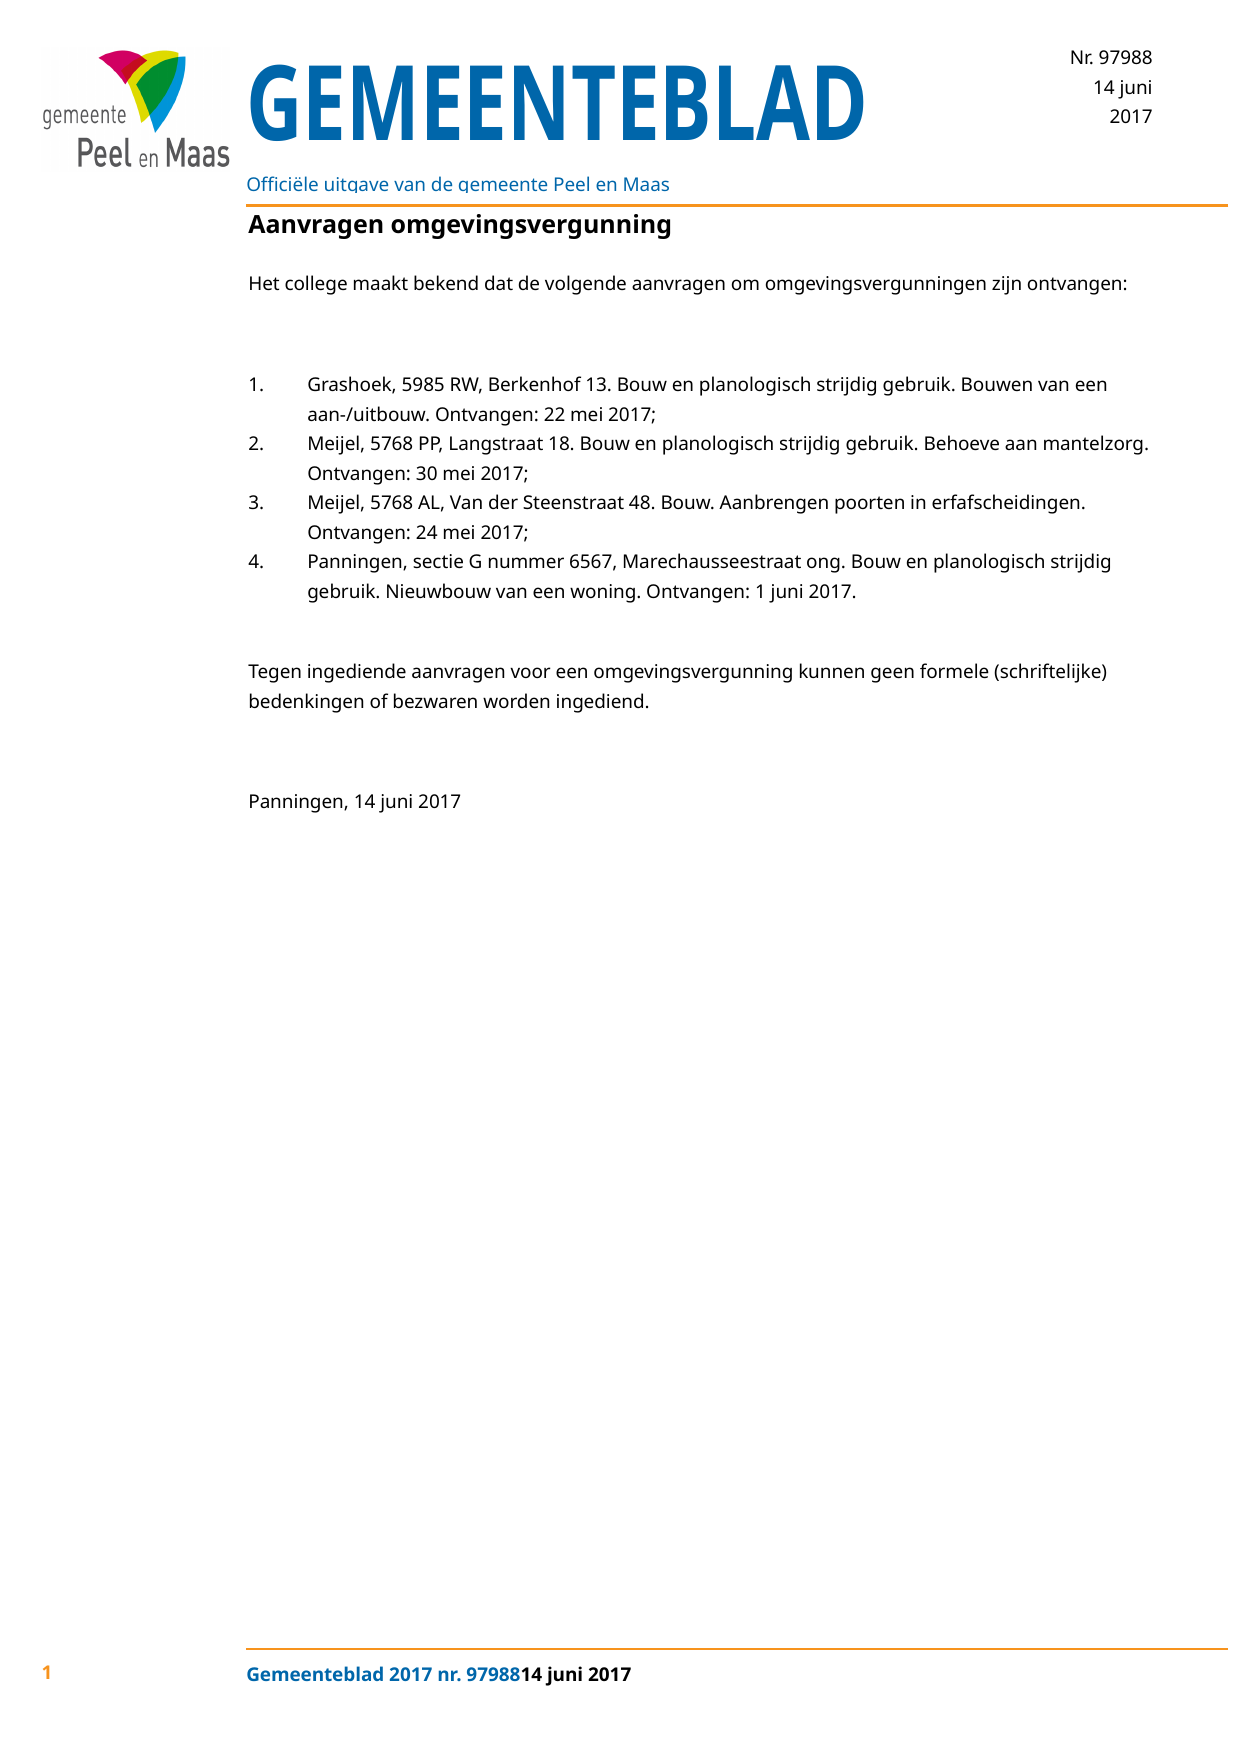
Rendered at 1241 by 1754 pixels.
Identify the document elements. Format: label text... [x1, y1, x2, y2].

text Het college maakt bekend dat de volgende aanvragen om omgevingsvergunningen zijn ontvangen: [248, 270, 1152, 296]
text Panningen, 14 juni 2017 [248, 789, 1152, 814]
text Tegen ingediende aanvragen voor een omgevingsvergunning kunnen geen formele (schriftelijke) bedenkingen of bezwaren worden ingediend. [248, 658, 1152, 713]
list Grashoek, 5985 RW, Berkenhof 13. Bouw en planologisch strijdig gebruik. Bouwen van een aan-/uitbouw. Ontvangen: 22 mei 2017; [248, 371, 1152, 426]
list Panningen, sectie G nummer 6567, Marechausseestraat ong. Bouw en planologisch strijdig gebruik. Nieuwbouw van een woning. Ontvangen: 1 juni 2017. [248, 549, 1152, 604]
list Meijel, 5768 PP, Langstraat 18. Bouw en planologisch strijdig gebruik. Behoeve aan mantelzorg. Ontvangen: 30 mei 2017; [248, 430, 1152, 486]
text Aanvragen omgevingsvergunning [248, 207, 1152, 241]
list Meijel, 5768 AL, Van der Steenstraat 48. Bouw. Aanbrengen poorten in erfafscheidingen. Ontvangen: 24 mei 2017; [248, 489, 1152, 545]
picture [41, 47, 231, 172]
